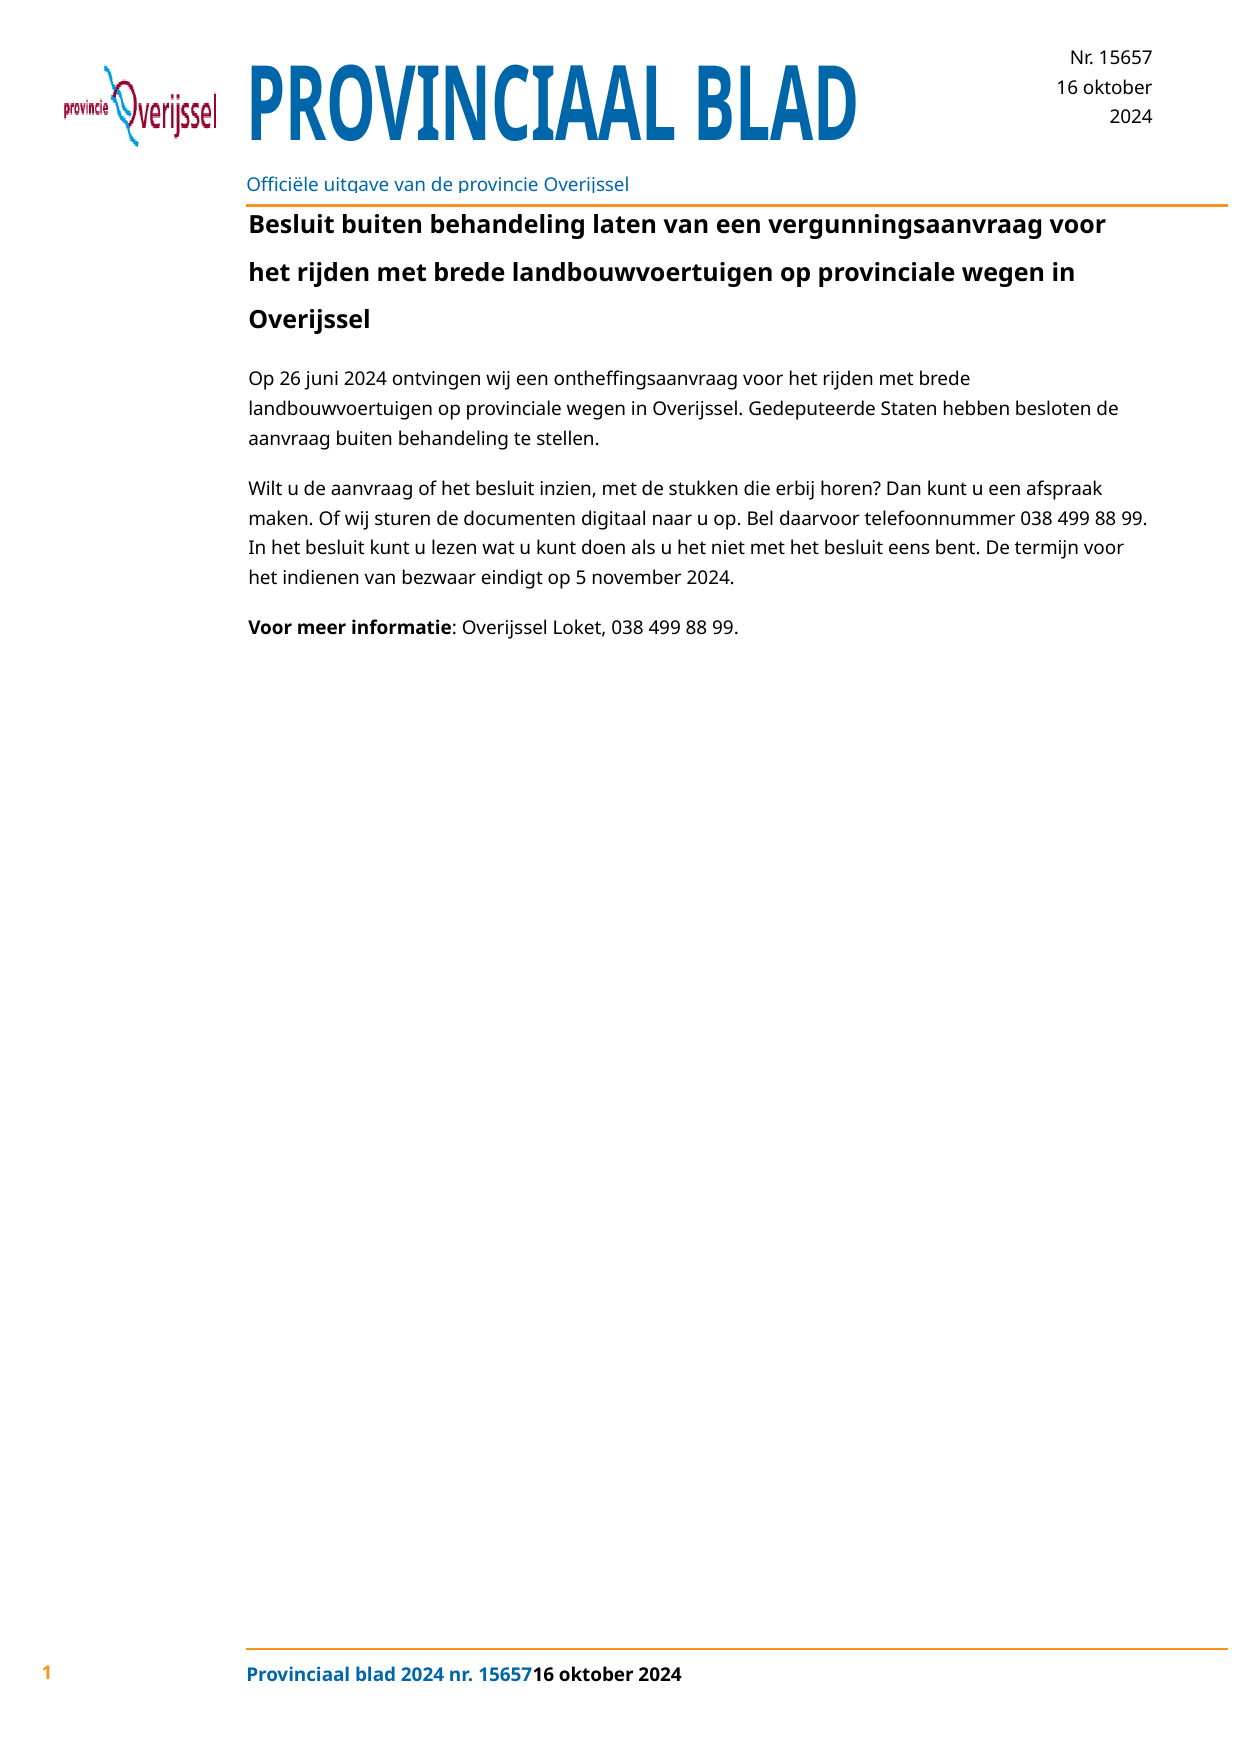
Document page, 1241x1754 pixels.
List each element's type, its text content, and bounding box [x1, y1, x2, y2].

text Op 26 juni 2024 ontvingen wij een ontheffingsaanvraag voor het rijden met brede landbouwvoertuigen op provinciale wegen in Overijssel. Gedeputeerde Staten hebben besloten de aanvraag buiten behandeling te stellen. [248, 366, 1152, 450]
text Wilt u de aanvraag of het besluit inzien, met de stukken die erbij horen? Dan kunt u een afspraak maken. Of wij sturen de documenten digitaal naar u op. Bel daarvoor telefoonnummer 038 499 88 99. In het besluit kunt u lezen wat u kunt doen als u het niet met het besluit eens bent. De termijn voor het indienen van bezwaar eindigt op 5 november 2024. [248, 475, 1152, 589]
picture [41, 47, 231, 172]
text Voor meer informatie: Overijssel Loket, 038 499 88 99. [248, 614, 1152, 640]
text Besluit buiten behandeling laten van een vergunningsaanvraag voor het rijden met brede landbouwvoertuigen op provinciale wegen in Overijssel [248, 207, 1152, 336]
